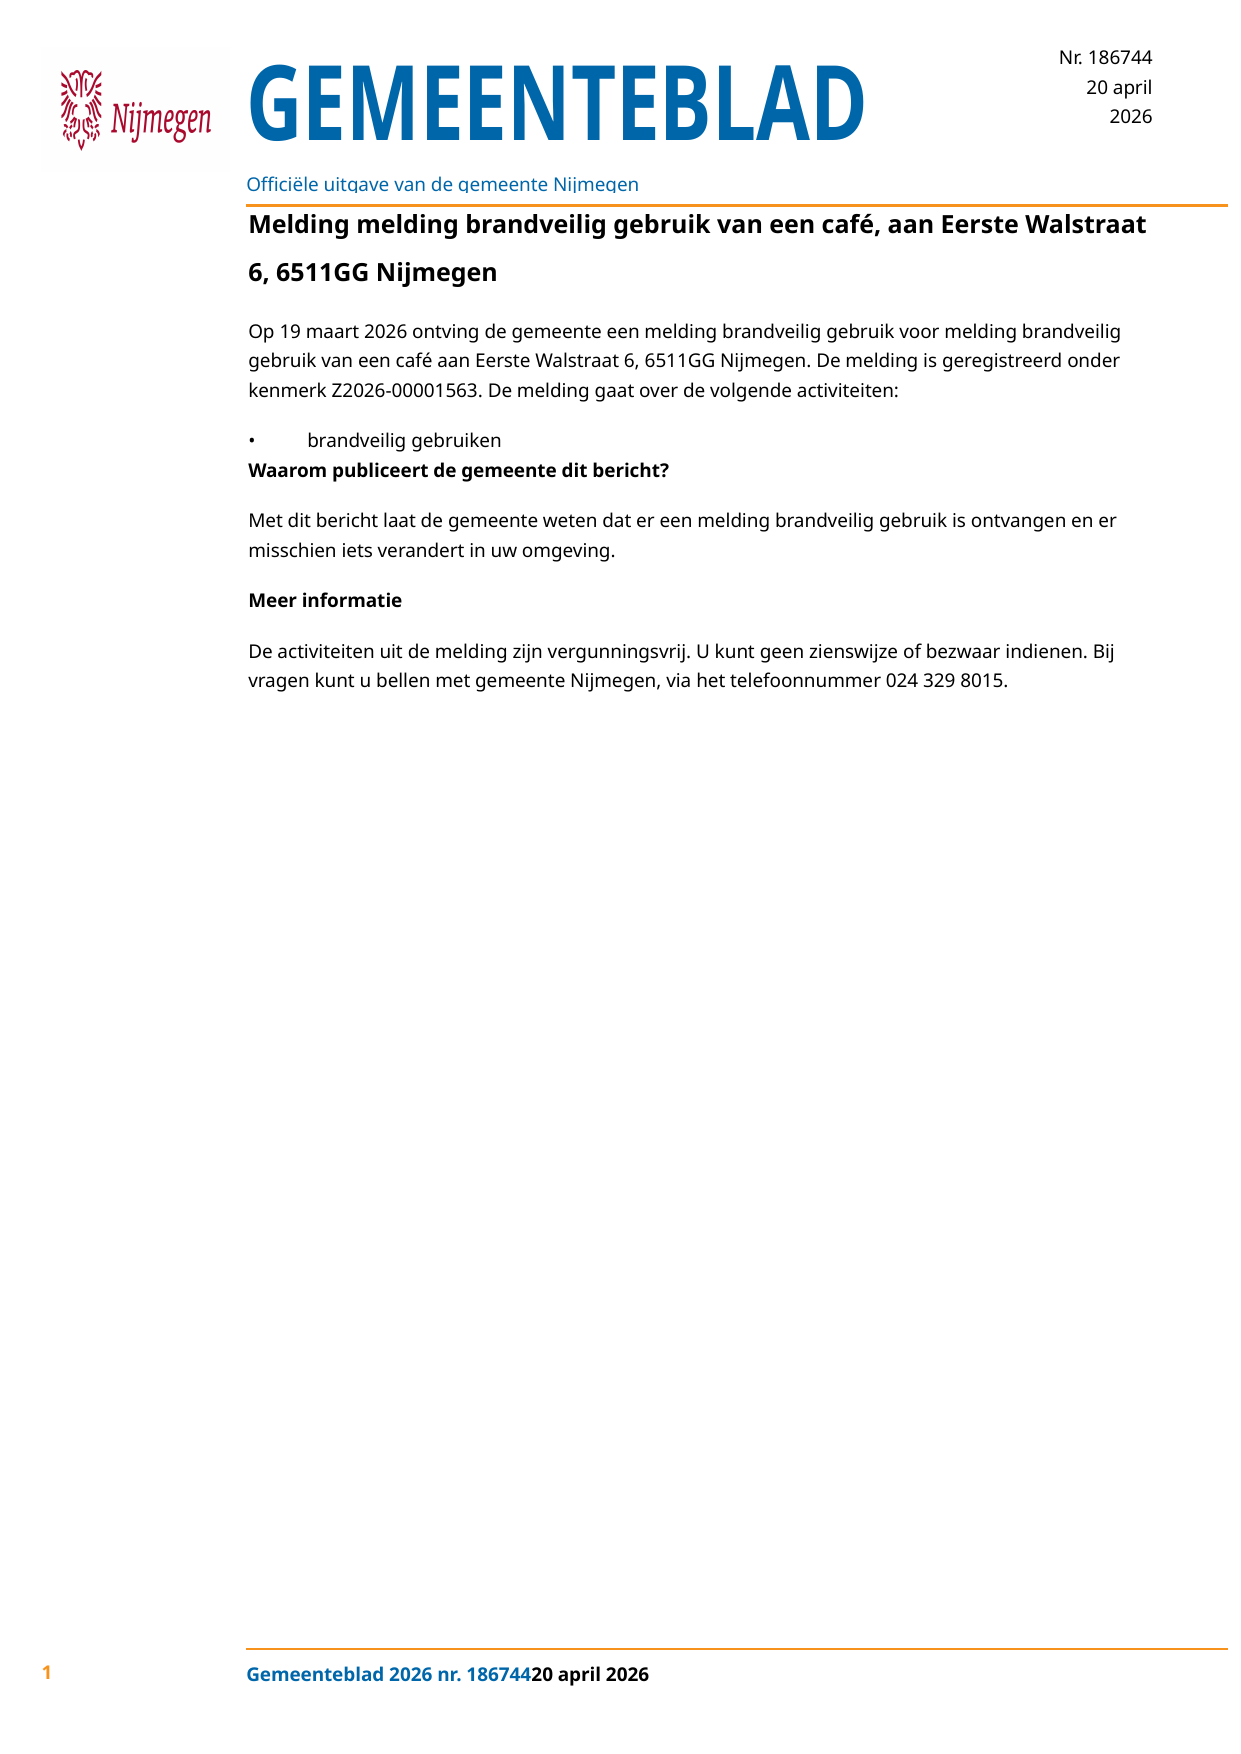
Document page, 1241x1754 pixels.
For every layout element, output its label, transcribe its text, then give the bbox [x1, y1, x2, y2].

text Melding melding brandveilig gebruik van een café, aan Eerste Walstraat 6, 6511GG Nijmegen [248, 207, 1152, 288]
text Op 19 maart 2026 ontving de gemeente een melding brandveilig gebruik voor melding brandveilig gebruik van een café aan Eerste Walstraat 6, 6511GG Nijmegen. De melding is geregistreerd onder kenmerk Z2026-00001563. De melding gaat over de volgende activiteiten: [248, 318, 1152, 403]
text Meer informatie [248, 587, 1152, 613]
text De activiteiten uit de melding zijn vergunningsvrij. U kunt geen zienswijze of bezwaar indienen. Bij vragen kunt u bellen met gemeente Nijmegen, via het telefoonnummer 024 329 8015. [248, 638, 1152, 693]
text Waarom publiceert de gemeente dit bericht? [248, 457, 1152, 483]
picture [41, 47, 231, 172]
list brandveilig gebruiken [248, 427, 1152, 453]
text Met dit bericht laat de gemeente weten dat er een melding brandveilig gebruik is ontvangen en er misschien iets verandert in uw omgeving. [248, 507, 1152, 563]
